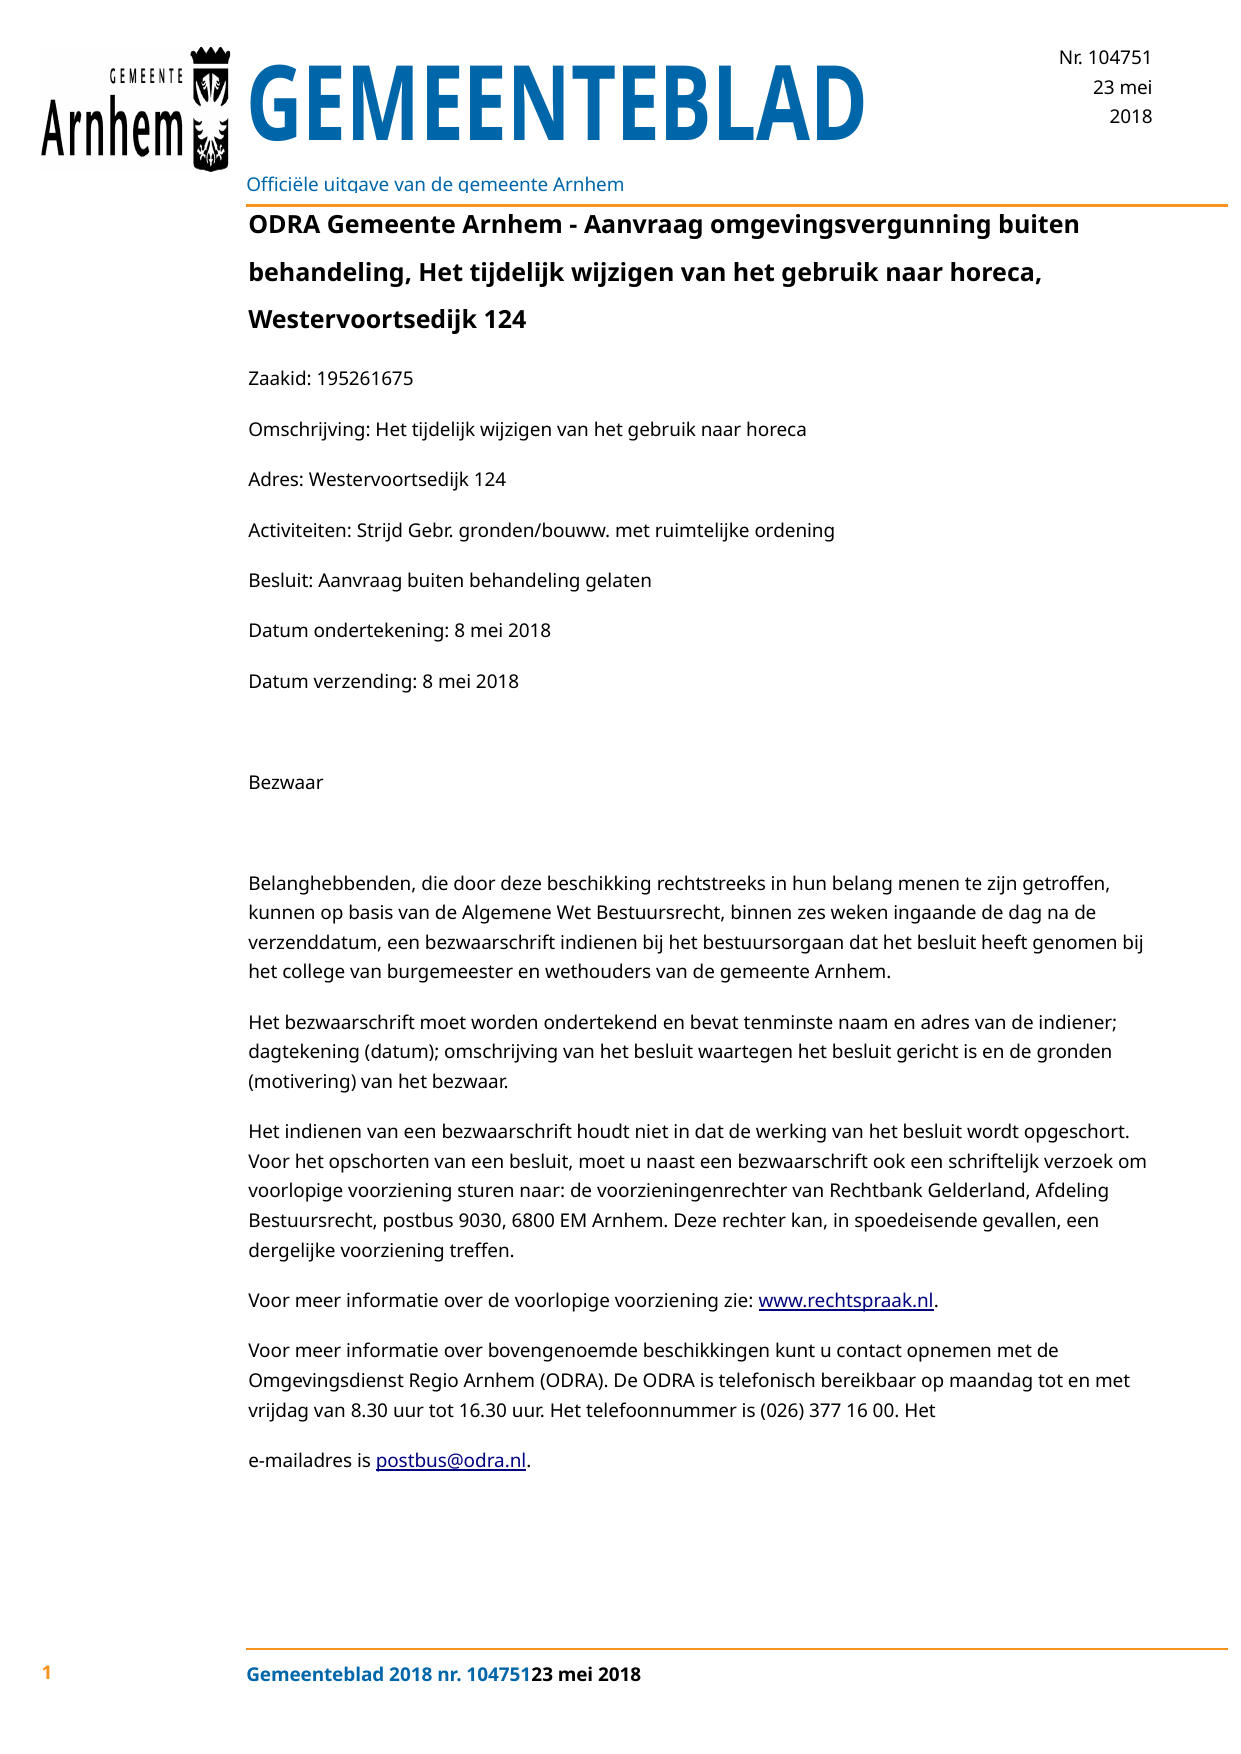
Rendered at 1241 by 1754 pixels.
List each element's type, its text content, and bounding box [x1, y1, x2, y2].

text Bezwaar [248, 769, 1152, 794]
text Datum ondertekening: 8 mei 2018 [248, 618, 1152, 643]
text Voor meer informatie over de voorlopige voorziening zie: www.rechtspraak.nl. [248, 1287, 1152, 1313]
text Belanghebbenden, die door deze beschikking rechtstreeks in hun belang menen te zijn getroffen, kunnen op basis van de Algemene Wet Bestuursrecht, binnen zes weken ingaande de dag na de verzenddatum, een bezwaarschrift indienen bij het bestuursorgaan dat het besluit heeft genomen bij het college van burgemeester en wethouders van de gemeente Arnhem. [248, 870, 1152, 984]
text Datum verzending: 8 mei 2018 [248, 668, 1152, 694]
text Het bezwaarschrift moet worden ondertekend en bevat tenminste naam en adres van de indiener; dagtekening (datum); omschrijving van het besluit waartegen het besluit gericht is en de gronden (motivering) van het bezwaar. [248, 1009, 1152, 1094]
text Besluit: Aanvraag buiten behandeling gelaten [248, 567, 1152, 593]
text ODRA Gemeente Arnhem - Aanvraag omgevingsvergunning buiten behandeling, Het tijdelijk wijzigen van het gebruik naar horeca, Westervoortsedijk 124 [248, 207, 1152, 336]
text Het indienen van een bezwaarschrift houdt niet in dat de werking van het besluit wordt opgeschort. Voor het opschorten van een besluit, moet u naast een bezwaarschrift ook een schriftelijk verzoek om voorlopige voorziening sturen naar: de voorzieningenrechter van Rechtbank Gelderland, Afdeling Bestuursrecht, postbus 9030, 6800 EM Arnhem. Deze rechter kan, in spoedeisende gevallen, een dergelijke voorziening treffen. [248, 1118, 1152, 1262]
text Omschrijving: Het tijdelijk wijzigen van het gebruik naar horeca [248, 416, 1152, 442]
text Adres: Westervoortsedijk 124 [248, 466, 1152, 492]
picture [41, 47, 231, 172]
text Zaakid: 195261675 [248, 366, 1152, 391]
text Voor meer informatie over bovengenoemde beschikkingen kunt u contact opnemen met de Omgevingsdienst Regio Arnhem (ODRA). De ODRA is telefonisch bereikbaar op maandag tot en met vrijdag van 8.30 uur tot 16.30 uur. Het telefoonnummer is (026) 377 16 00. Het [248, 1338, 1152, 1422]
text Activiteiten: Strijd Gebr. gronden/bouww. met ruimtelijke ordening [248, 517, 1152, 542]
text e-mailadres is postbus@odra.nl. [248, 1447, 1152, 1473]
